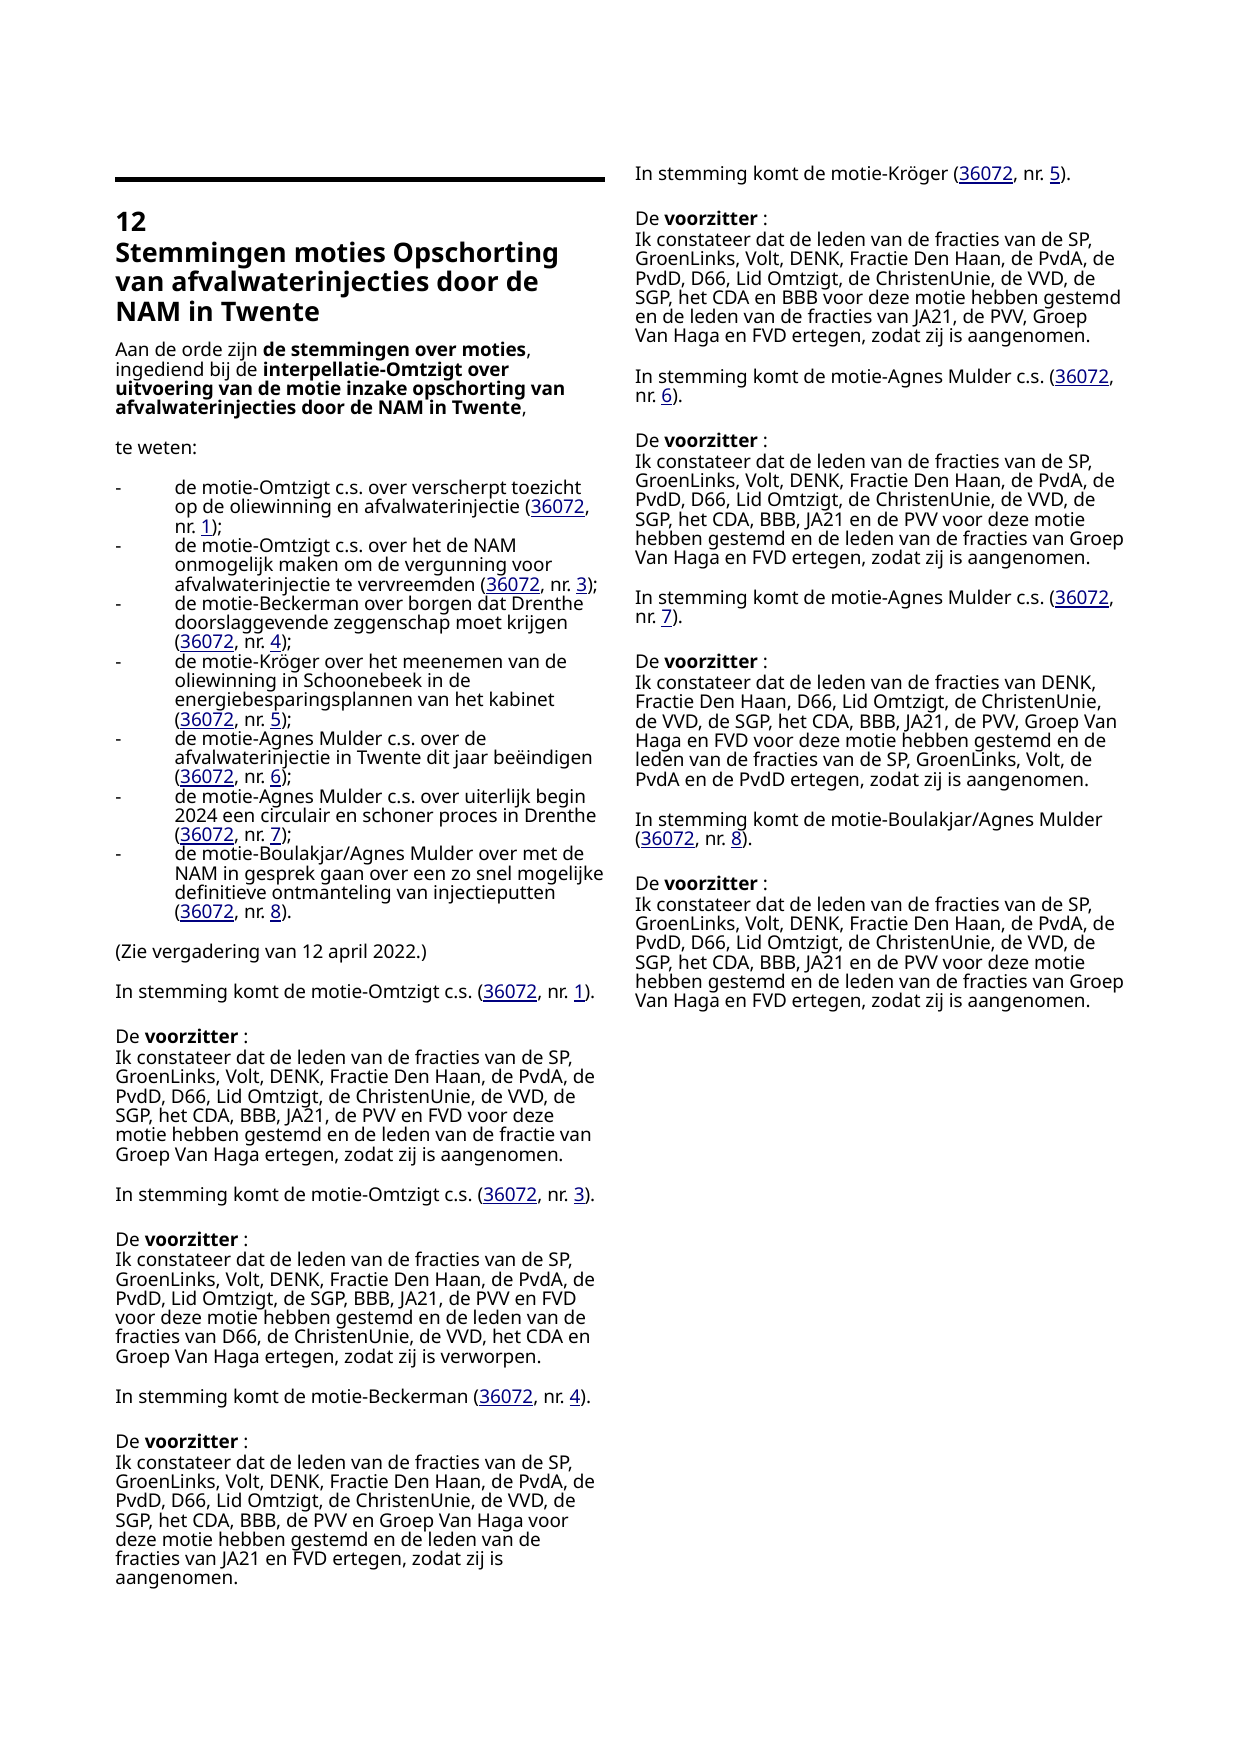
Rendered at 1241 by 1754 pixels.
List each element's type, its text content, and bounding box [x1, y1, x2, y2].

text In stemming komt de motie-Beckerman (36072, nr. 4). [115, 1388, 605, 1407]
text De voorzitter : [115, 1428, 605, 1454]
text De voorzitter : [115, 1226, 605, 1251]
text Ik constateer dat de leden van de fracties van de SP, GroenLinks, Volt, DENK, Fractie Den Haan, de PvdA, de PvdD, D66, Lid Omtzigt, de ChristenUnie, de VVD, de SGP, het CDA, BBB, JA21 en de PVV voor deze motie hebben gestemd en de leden van de fracties van Groep Van Haga en FVD ertegen, zodat zij is aangenomen. [635, 453, 1125, 568]
text Ik constateer dat de leden van de fracties van DENK, Fractie Den Haan, D66, Lid Omtzigt, de ChristenUnie, de VVD, de SGP, het CDA, BBB, JA21, de PVV, Groep Van Haga en FVD voor deze motie hebben gestemd en de leden van de fracties van de SP, GroenLinks, Volt, de PvdA en de PvdD ertegen, zodat zij is aangenomen. [635, 674, 1125, 790]
list de motie-Omtzigt c.s. over het de NAM onmogelijk maken om de vergunning voor afvalwaterinjectie te vervreemden (36072, nr. 3); [115, 537, 605, 595]
text Aan de orde zijn de stemmingen over moties, ingediend bij de interpellatie-Omtzigt over uitvoering van de motie inzake opschorting van afvalwaterinjecties door de NAM in Twente, [115, 341, 605, 418]
text Ik constateer dat de leden van de fracties van de SP, GroenLinks, Volt, DENK, Fractie Den Haan, de PvdA, de PvdD, D66, Lid Omtzigt, de ChristenUnie, de VVD, de SGP, het CDA, BBB, de PVV en Groep Van Haga voor deze motie hebben gestemd en de leden van de fracties van JA21 en FVD ertegen, zodat zij is aangenomen. [115, 1454, 605, 1589]
text In stemming komt de motie-Agnes Mulder c.s. (36072, nr. 7). [635, 589, 1125, 628]
list de motie-Kröger over het meenemen van de oliewinning in Schoonebeek in de energiebesparingsplannen van het kabinet (36072, nr. 5); [115, 653, 605, 730]
text (Zie vergadering van 12 april 2022.) [115, 943, 605, 962]
text De voorzitter : [635, 427, 1125, 453]
list de motie-Boulakjar/Agnes Mulder over met de NAM in gesprek gaan over een zo snel mogelijke definitieve ontmanteling van injectieputten (36072, nr. 8). [115, 845, 605, 922]
text De voorzitter : [635, 205, 1125, 231]
list de motie-Omtzigt c.s. over verscherpt toezicht op de oliewinning en afvalwaterinjectie (36072, nr. 1); [115, 479, 605, 537]
text Ik constateer dat de leden van de fracties van de SP, GroenLinks, Volt, DENK, Fractie Den Haan, de PvdA, de PvdD, D66, Lid Omtzigt, de ChristenUnie, de VVD, de SGP, het CDA, BBB, JA21 en de PVV voor deze motie hebben gestemd en de leden van de fracties van Groep Van Haga en FVD ertegen, zodat zij is aangenomen. [635, 896, 1125, 1011]
text De voorzitter : [115, 1023, 605, 1049]
text Ik constateer dat de leden van de fracties van de SP, GroenLinks, Volt, DENK, Fractie Den Haan, de PvdA, de PvdD, D66, Lid Omtzigt, de ChristenUnie, de VVD, de SGP, het CDA en BBB voor deze motie hebben gestemd en de leden van de fracties van JA21, de PVV, Groep Van Haga en FVD ertegen, zodat zij is aangenomen. [635, 231, 1125, 347]
list de motie-Agnes Mulder c.s. over uiterlijk begin 2024 een circulair en schoner proces in Drenthe (36072, nr. 7); [115, 788, 605, 845]
text In stemming komt de motie-Boulakjar/Agnes Mulder (36072, nr. 8). [635, 811, 1125, 849]
text te weten: [115, 439, 605, 458]
text Ik constateer dat de leden van de fracties van de SP, GroenLinks, Volt, DENK, Fractie Den Haan, de PvdA, de PvdD, Lid Omtzigt, de SGP, BBB, JA21, de PVV en FVD voor deze motie hebben gestemd en de leden van de fracties van D66, de ChristenUnie, de VVD, het CDA en Groep Van Haga ertegen, zodat zij is verworpen. [115, 1251, 605, 1367]
text In stemming komt de motie-Omtzigt c.s. (36072, nr. 1). [115, 983, 605, 1003]
text De voorzitter : [635, 870, 1125, 896]
text Ik constateer dat de leden van de fracties van de SP, GroenLinks, Volt, DENK, Fractie Den Haan, de PvdA, de PvdD, D66, Lid Omtzigt, de ChristenUnie, de VVD, de SGP, het CDA, BBB, JA21, de PVV en FVD voor deze motie hebben gestemd en de leden van de fractie van Groep Van Haga ertegen, zodat zij is aangenomen. [115, 1049, 605, 1165]
text De voorzitter : [635, 648, 1125, 674]
list de motie-Beckerman over borgen dat Drenthe doorslaggevende zeggenschap moet krijgen (36072, nr. 4); [115, 595, 605, 653]
text 12 [115, 203, 605, 239]
text In stemming komt de motie-Kröger (36072, nr. 5). [635, 165, 1125, 184]
list de motie-Agnes Mulder c.s. over de afvalwaterinjectie in Twente dit jaar beëindigen (36072, nr. 6); [115, 730, 605, 788]
text In stemming komt de motie-Agnes Mulder c.s. (36072, nr. 6). [635, 368, 1125, 406]
text In stemming komt de motie-Omtzigt c.s. (36072, nr. 3). [115, 1186, 605, 1205]
text Stemmingen moties Opschorting van afvalwaterinjecties door de NAM in Twente [115, 239, 605, 341]
